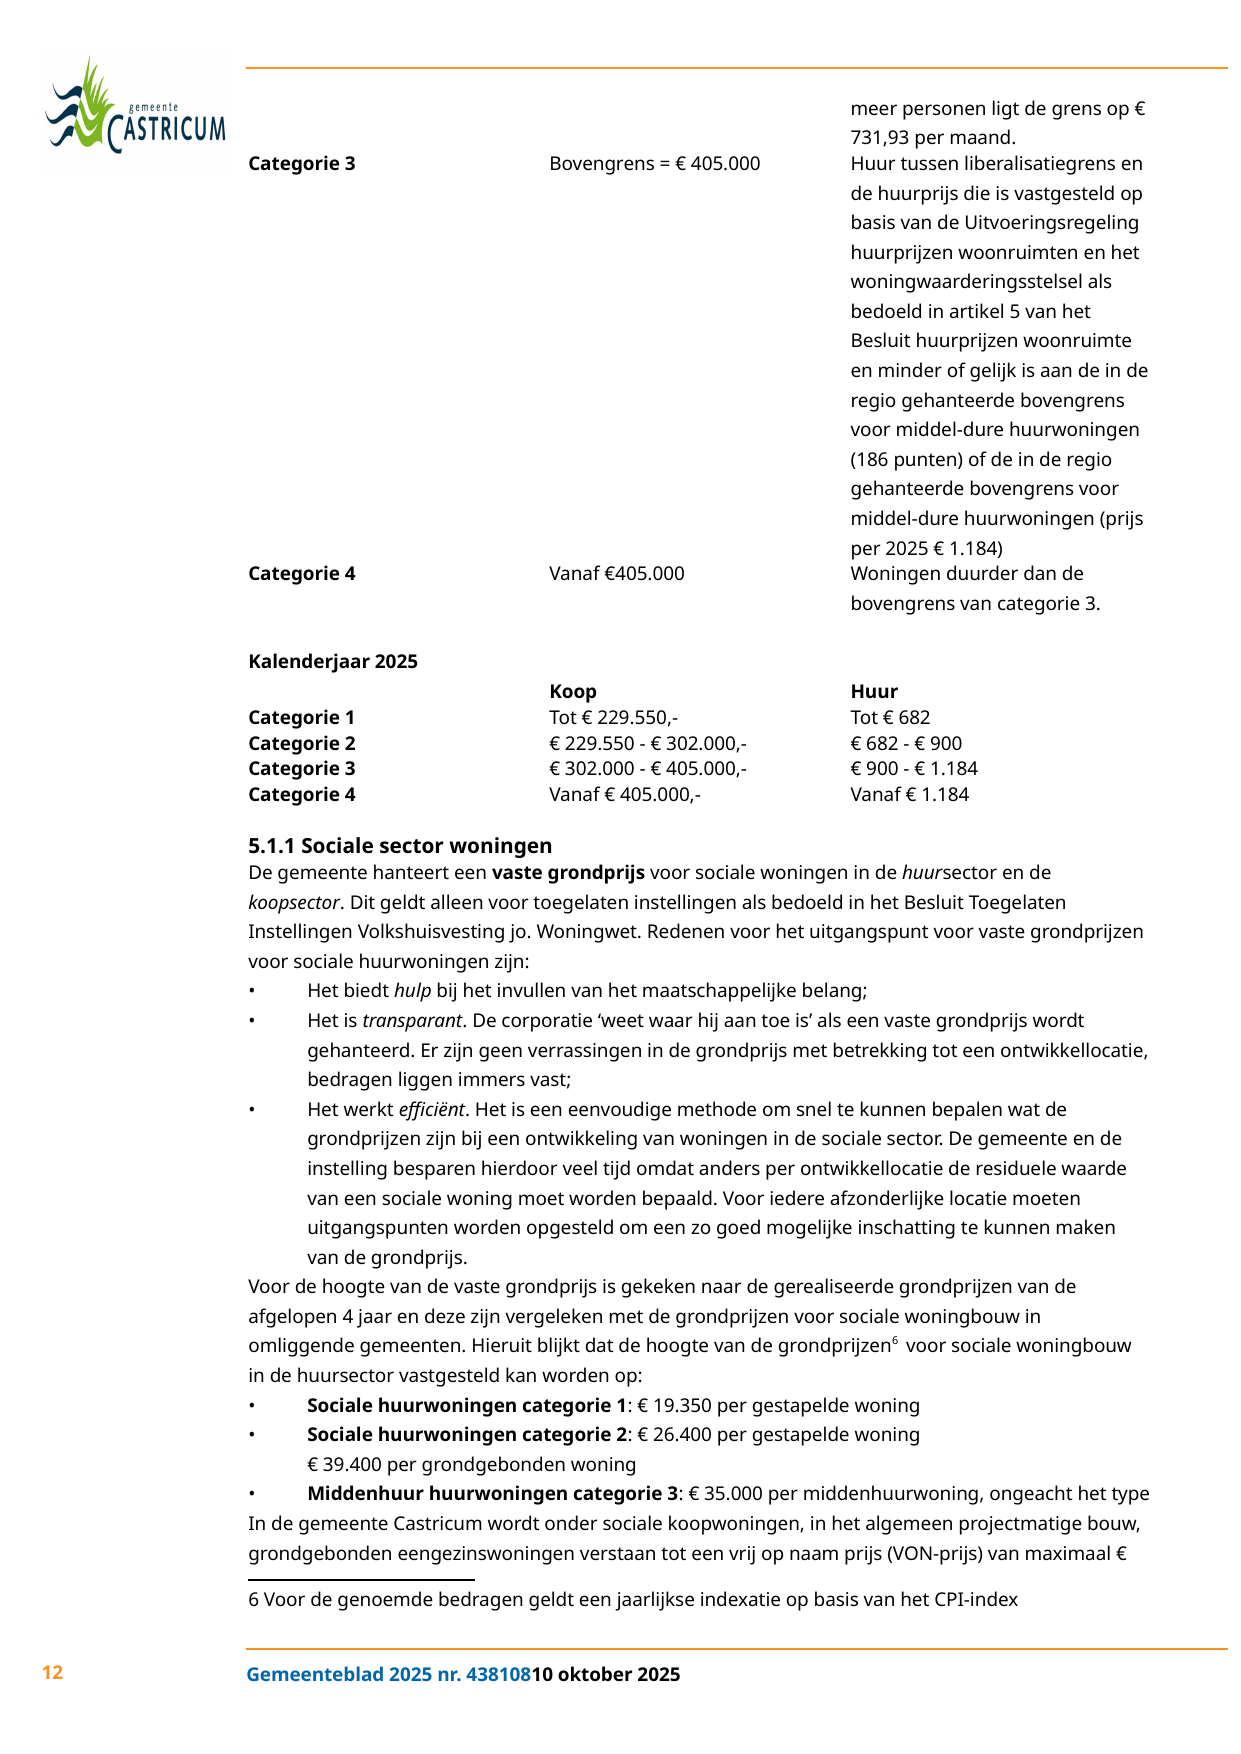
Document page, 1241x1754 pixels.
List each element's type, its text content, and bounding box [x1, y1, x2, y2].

table_cell Categorie 2 [248, 730, 549, 755]
list Het werkt efficiënt. Het is een eenvoudige methode om snel te kunnen bepalen wat de grondprijzen zijn bij een ontwikkeling van woningen in de sociale sector. De gemeente en de instelling besparen hierdoor veel tijd omdat anders per ontwikkellocatie de residuele waarde van een sociale woning moet worden bepaald. Voor iedere afzonderlijke locatie moeten uitgangspunten worden opgesteld om een zo goed mogelijke inschatting te kunnen maken van de grondprijs. [248, 1096, 1152, 1270]
text Voor de hoogte van de vaste grondprijs is gekeken naar de gerealiseerde grondprijzen van de afgelopen 4 jaar en deze zijn vergeleken met de grondprijzen voor sociale woningbouw in omliggende gemeenten. Hieruit blijkt dat de hoogte van de grondprijzen voor sociale woningbouw in de huursector vastgesteld kan worden op: [248, 1273, 1152, 1388]
table_cell Categorie 4 [248, 781, 549, 807]
table_cell € 229.550 - € 302.000,- [549, 730, 850, 755]
table_cell Bovengrens = € 405.000 [549, 150, 850, 560]
text Kalenderjaar 2025 [248, 648, 1152, 674]
table_cell Woningen duurder dan de bovengrens van categorie 3. [850, 560, 1152, 616]
list Het biedt hulp bij het invullen van het maatschappelijke belang; [248, 978, 1152, 1003]
table_cell Categorie 1 [248, 704, 549, 730]
picture [41, 47, 231, 172]
text Voor de genoemde bedragen geldt een jaarlijkse indexatie op basis van het CPI-index [248, 1586, 1152, 1612]
list € 39.400 per grondgebonden woning [248, 1451, 1152, 1477]
table_header Huur [850, 678, 1152, 704]
table_cell Huur tussen liberalisatiegrens en de huurprijs die is vastgesteld op basis van de Uitvoeringsregeling huurprijzen woonruimten en het woningwaarderingsstelsel als bedoeld in artikel 5 van het Besluit huurprijzen woonruimte en minder of gelijk is aan de in de regio gehanteerde bovengrens voor middel-dure huurwoningen (186 punten) of de in de regio gehanteerde bovengrens voor middel-dure huurwoningen (prijs per 2025 € 1.184) [850, 150, 1152, 560]
table_header Koop [549, 678, 850, 704]
text De gemeente hanteert een vaste grondprijs voor sociale woningen in de huursector en de koopsector. Dit geldt alleen voor toegelaten instellingen als bedoeld in het Besluit Toegelaten Instellingen Volkshuisvesting jo. Woningwet. Redenen voor het uitgangspunt voor vaste grondprijzen voor sociale huurwoningen zijn: [248, 859, 1152, 974]
list Sociale huurwoningen categorie 1: € 19.350 per gestapelde woning [248, 1392, 1152, 1418]
table_cell Categorie 3 [248, 755, 549, 781]
table_cell Vanaf € 405.000,- [549, 781, 850, 807]
list Het is transparant. De corporatie ‘weet waar hij aan toe is’ als een vaste grondprijs wordt gehanteerd. Er zijn geen verrassingen in de grondprijs met betrekking tot een ontwikkellocatie, bedragen liggen immers vast; [248, 1007, 1152, 1092]
table_cell Tot € 229.550,- [549, 704, 850, 730]
table_cell Tot € 682 [850, 704, 1152, 730]
table_cell Vanaf € 1.184 [850, 781, 1152, 807]
table_cell € 302.000 - € 405.000,- [549, 755, 850, 781]
table_cell Categorie 3 [248, 150, 549, 560]
table_cell [248, 95, 549, 150]
table_cell Vanaf €405.000 [549, 560, 850, 616]
table_cell € 900 - € 1.184 [850, 755, 1152, 781]
list Middenhuur huurwoningen categorie 3: € 35.000 per middenhuurwoning, ongeacht het type [248, 1481, 1152, 1506]
table_cell [549, 95, 850, 150]
text In de gemeente Castricum wordt onder sociale koopwoningen, in het algemeen projectmatige bouw, grondgebonden eengezinswoningen verstaan tot een vrij op naam prijs (VON-prijs) van maximaal € [248, 1510, 1152, 1566]
text 5.1.1 Sociale sector woningen [248, 831, 1152, 859]
table_cell Categorie 4 [248, 560, 549, 616]
table_header [248, 678, 549, 704]
list Sociale huurwoningen categorie 2: € 26.400 per gestapelde woning [248, 1421, 1152, 1447]
table_cell € 682 - € 900 [850, 730, 1152, 755]
table_cell meer personen ligt de grens op € 731,93 per maand. [850, 95, 1152, 150]
